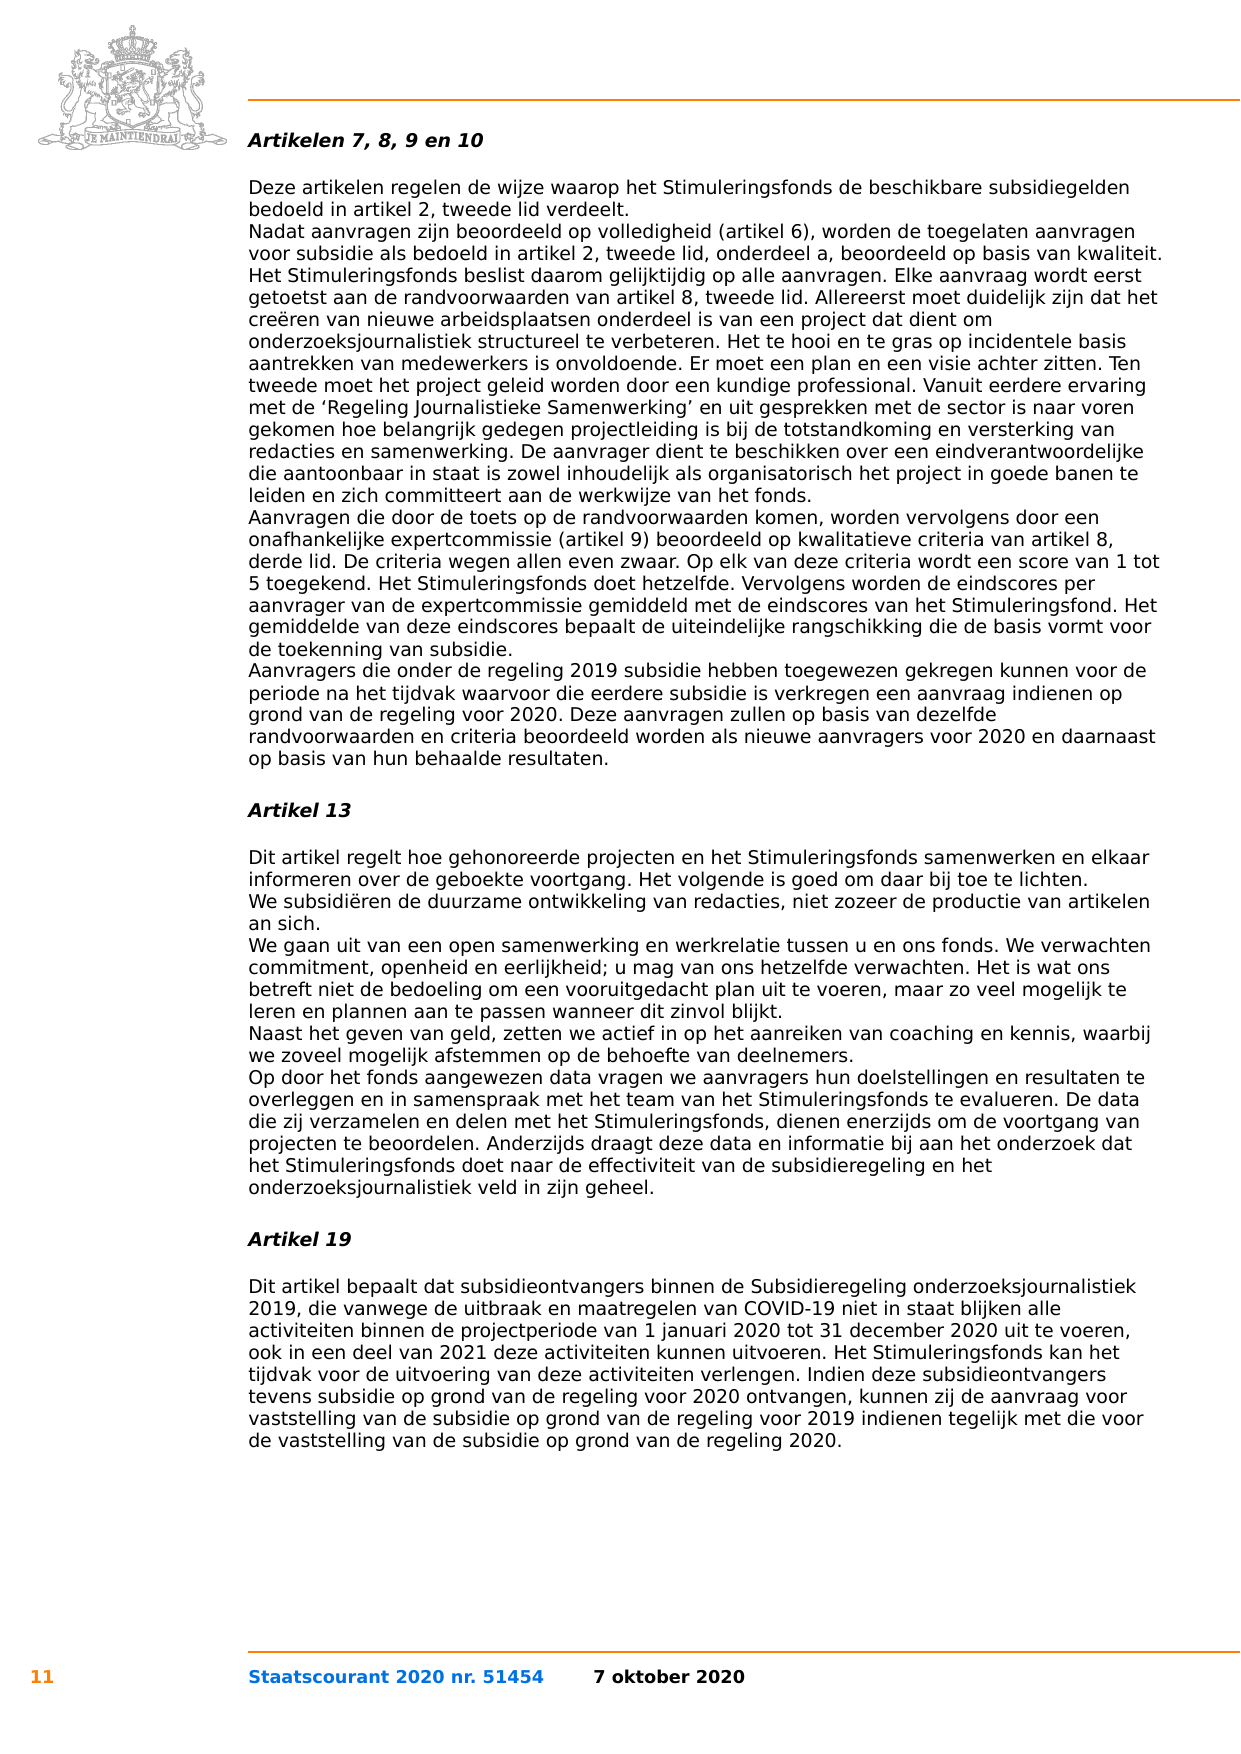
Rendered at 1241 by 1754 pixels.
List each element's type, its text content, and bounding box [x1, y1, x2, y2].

picture [38, 25, 227, 150]
text Naast het geven van geld, zetten we actief in op het aanreiken van coaching en kennis, waarbij we zoveel mogelijk afstemmen op de behoefte van deelnemers. [248, 1023, 1163, 1067]
subtitle Artikel 19 [248, 1229, 1163, 1251]
text Dit artikel regelt hoe gehonoreerde projecten en het Stimuleringsfonds samenwerken en elkaar informeren over de geboekte voortgang. Het volgende is goed om daar bij toe te lichten. [248, 847, 1163, 891]
text Dit artikel bepaalt dat subsidieontvangers binnen de Subsidieregeling onderzoeksjournalistiek 2019, die vanwege de uitbraak en maatregelen van COVID-19 niet in staat blijken alle activiteiten binnen de projectperiode van 1 januari 2020 tot 31 december 2020 uit te voeren, ook in een deel van 2021 deze activiteiten kunnen uitvoeren. Het Stimuleringsfonds kan het tijdvak voor de uitvoering van deze activiteiten verlengen. Indien deze subsidieontvangers tevens subsidie op grond van de regeling voor 2020 ontvangen, kunnen zij de aanvraag voor vaststelling van de subsidie op grond van de regeling voor 2019 indienen tegelijk met die voor de vaststelling van de subsidie op grond van de regeling 2020. [248, 1276, 1163, 1452]
subtitle Artikel 13 [248, 800, 1163, 822]
text Aanvragen die door de toets op de randvoorwaarden komen, worden vervolgens door een onafhankelijke expertcommissie (artikel 9) beoordeeld op kwalitatieve criteria van artikel 8, derde lid. De criteria wegen allen even zwaar. Op elk van deze criteria wordt een score van 1 tot 5 toegekend. Het Stimuleringsfonds doet hetzelfde. Vervolgens worden de eindscores per aanvrager van de expertcommissie gemiddeld met de eindscores van het Stimuleringsfond. Het gemiddelde van deze eindscores bepaalt de uiteindelijke rangschikking die de basis vormt voor de toekenning van subsidie. [248, 507, 1163, 660]
text We subsidiëren de duurzame ontwikkeling van redacties, niet zozeer de productie van artikelen an sich. [248, 891, 1163, 935]
subtitle Artikelen 7, 8, 9 en 10 [248, 130, 1163, 152]
text Deze artikelen regelen de wijze waarop het Stimuleringsfonds de beschikbare subsidiegelden bedoeld in artikel 2, tweede lid verdeelt. [248, 177, 1163, 221]
text Op door het fonds aangewezen data vragen we aanvragers hun doelstellingen en resultaten te overleggen en in samenspraak met het team van het Stimuleringsfonds te evalueren. De data die zij verzamelen en delen met het Stimuleringsfonds, dienen enerzijds om de voortgang van projecten te beoordelen. Anderzijds draagt deze data en informatie bij aan het onderzoek dat het Stimuleringsfonds doet naar de effectiviteit van de subsidieregeling en het onderzoeksjournalistiek veld in zijn geheel. [248, 1067, 1163, 1199]
text We gaan uit van een open samenwerking en werkrelatie tussen u en ons fonds. We verwachten commitment, openheid en eerlijkheid; u mag van ons hetzelfde verwachten. Het is wat ons betreft niet de bedoeling om een vooruitgedacht plan uit te voeren, maar zo veel mogelijk te leren en plannen aan te passen wanneer dit zinvol blijkt. [248, 935, 1163, 1023]
text Nadat aanvragen zijn beoordeeld op volledigheid (artikel 6), worden de toegelaten aanvragen voor subsidie als bedoeld in artikel 2, tweede lid, onderdeel a, beoordeeld op basis van kwaliteit. Het Stimuleringsfonds beslist daarom gelijktijdig op alle aanvragen. Elke aanvraag wordt eerst getoetst aan de randvoorwaarden van artikel 8, tweede lid. Allereerst moet duidelijk zijn dat het creëren van nieuwe arbeidsplaatsen onderdeel is van een project dat dient om onderzoeksjournalistiek structureel te verbeteren. Het te hooi en te gras op incidentele basis aantrekken van medewerkers is onvoldoende. Er moet een plan en een visie achter zitten. Ten tweede moet het project geleid worden door een kundige professional. Vanuit eerdere ervaring met de ‘Regeling Journalistieke Samenwerking’ en uit gesprekken met de sector is naar voren gekomen hoe belangrijk gedegen projectleiding is bij de totstandkoming en versterking van redacties en samenwerking. De aanvrager dient te beschikken over een eindverantwoordelijke die aantoonbaar in staat is zowel inhoudelijk als organisatorisch het project in goede banen te leiden en zich committeert aan de werkwijze van het fonds. [248, 221, 1163, 507]
text Aanvragers die onder de regeling 2019 subsidie hebben toegewezen gekregen kunnen voor de periode na het tijdvak waarvoor die eerdere subsidie is verkregen een aanvraag indienen op grond van de regeling voor 2020. Deze aanvragen zullen op basis van dezelfde randvoorwaarden en criteria beoordeeld worden als nieuwe aanvragers voor 2020 en daarnaast op basis van hun behaalde resultaten. [248, 660, 1163, 770]
